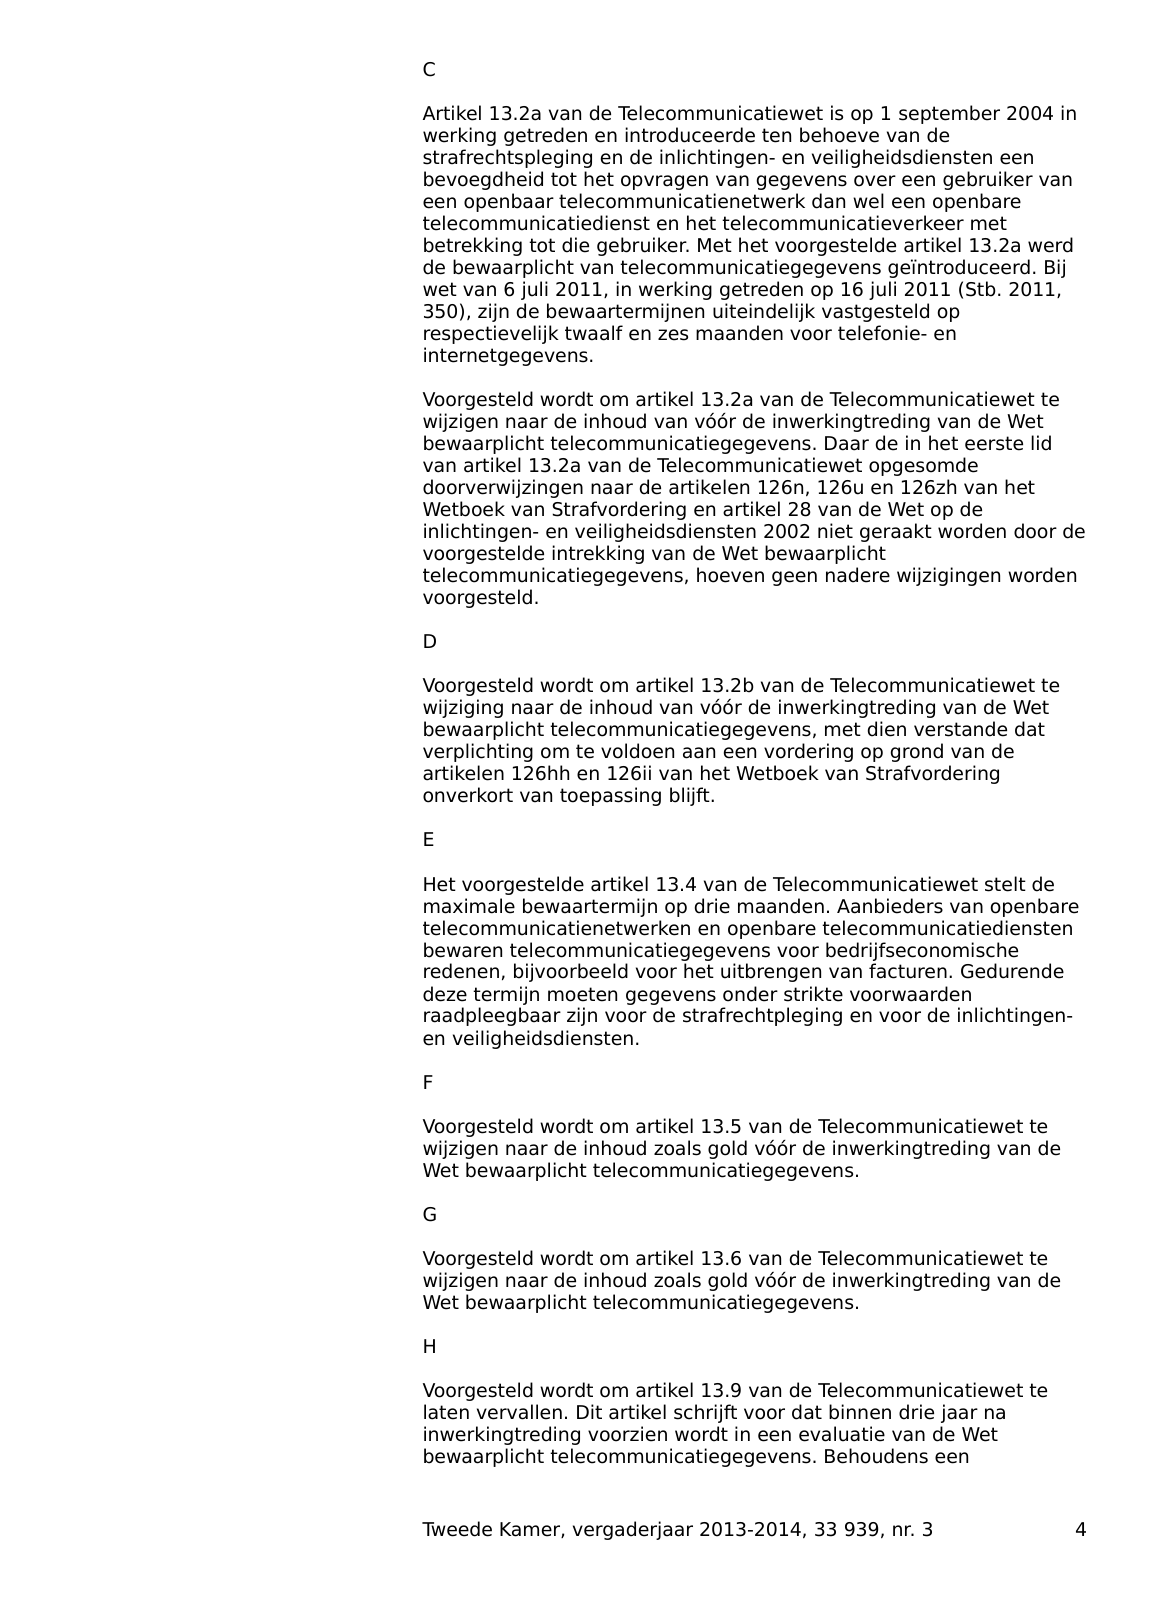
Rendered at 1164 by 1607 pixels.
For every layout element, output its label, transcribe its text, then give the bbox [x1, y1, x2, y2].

text Voorgesteld wordt om artikel 13.6 van de Telecommunicatiewet te wijzigen naar de inhoud zoals gold vóór de inwerkingtreding van de Wet bewaarplicht telecommunicatiegegevens. [422, 1248, 1087, 1314]
text Het voorgestelde artikel 13.4 van de Telecommunicatiewet stelt de maximale bewaartermijn op drie maanden. Aanbieders van openbare telecommunicatienetwerken en openbare telecommunicatiediensten bewaren telecommunicatiegegevens voor bedrijfseconomische redenen, bijvoorbeeld voor het uitbrengen van facturen. Gedurende deze termijn moeten gegevens onder strikte voorwaarden raadpleegbaar zijn voor de strafrechtpleging en voor de inlichtingen- en veiligheidsdiensten. [422, 873, 1087, 1049]
text Artikel 13.2a van de Telecommunicatiewet is op 1 september 2004 in werking getreden en introduceerde ten behoeve van de strafrechtspleging en de inlichtingen- en veiligheidsdiensten een bevoegdheid tot het opvragen van gegevens over een gebruiker van een openbaar telecommunicatienetwerk dan wel een openbare telecommunicatiedienst en het telecommunicatieverkeer met betrekking tot die gebruiker. Met het voorgestelde artikel 13.2a werd de bewaarplicht van telecommunicatiegegevens geïntroduceerd. Bij wet van 6 juli 2011, in werking getreden op 16 juli 2011 (Stb. 2011, 350), zijn de bewaartermijnen uiteindelijk vastgesteld op respectievelijk twaalf en zes maanden voor telefonie- en internetgegevens. [422, 103, 1087, 367]
text Voorgesteld wordt om artikel 13.2b van de Telecommunicatiewet te wijziging naar de inhoud van vóór de inwerkingtreding van de Wet bewaarplicht telecommunicatiegegevens, met dien verstande dat verplichting om te voldoen aan een vordering op grond van de artikelen 126hh en 126ii van het Wetboek van Strafvordering onverkort van toepassing blijft. [422, 675, 1087, 807]
text Voorgesteld wordt om artikel 13.2a van de Telecommunicatiewet te wijzigen naar de inhoud van vóór de inwerkingtreding van de Wet bewaarplicht telecommunicatiegegevens. Daar de in het eerste lid van artikel 13.2a van de Telecommunicatiewet opgesomde doorverwijzingen naar de artikelen 126n, 126u en 126zh van het Wetboek van Strafvordering en artikel 28 van de Wet op de inlichtingen- en veiligheidsdiensten 2002 niet geraakt worden door de voorgestelde intrekking van de Wet bewaarplicht telecommunicatiegegevens, hoeven geen nadere wijzigingen worden voorgesteld. [422, 389, 1087, 609]
subtitle D [422, 631, 1087, 653]
subtitle G [422, 1204, 1087, 1226]
text Voorgesteld wordt om artikel 13.5 van de Telecommunicatiewet te wijzigen naar de inhoud zoals gold vóór de inwerkingtreding van de Wet bewaarplicht telecommunicatiegegevens. [422, 1116, 1087, 1182]
subtitle E [422, 829, 1087, 851]
text Voorgesteld wordt om artikel 13.9 van de Telecommunicatiewet te laten vervallen. Dit artikel schrijft voor dat binnen drie jaar na inwerkingtreding voorzien wordt in een evaluatie van de Wet bewaarplicht telecommunicatiegegevens. Behoudens een [422, 1380, 1087, 1468]
subtitle F [422, 1072, 1087, 1093]
subtitle H [422, 1336, 1087, 1358]
subtitle C [422, 59, 1087, 81]
